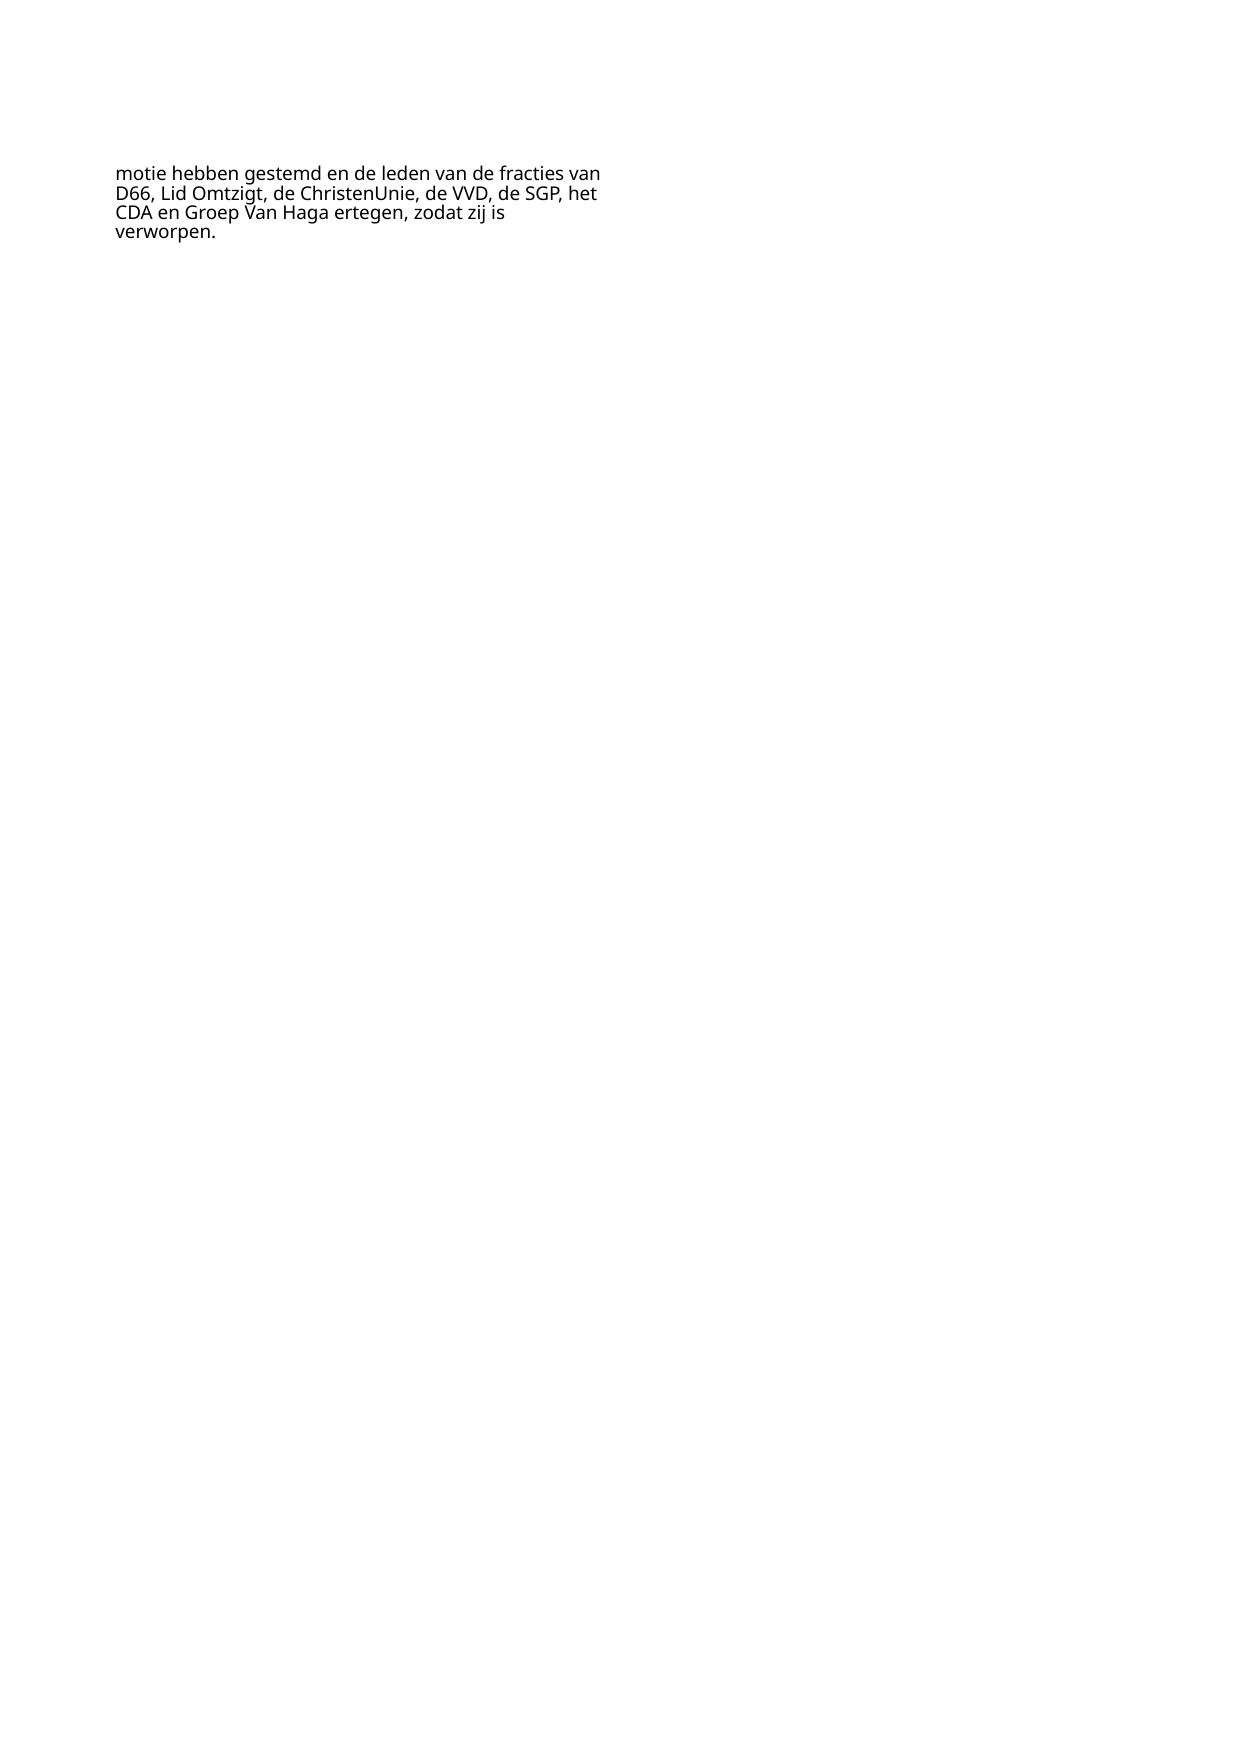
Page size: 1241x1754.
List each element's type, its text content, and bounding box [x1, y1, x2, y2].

text motie hebben gestemd en de leden van de fracties van D66, Lid Omtzigt, de ChristenUnie, de VVD, de SGP, het CDA en Groep Van Haga ertegen, zodat zij is verworpen. [115, 165, 605, 242]
